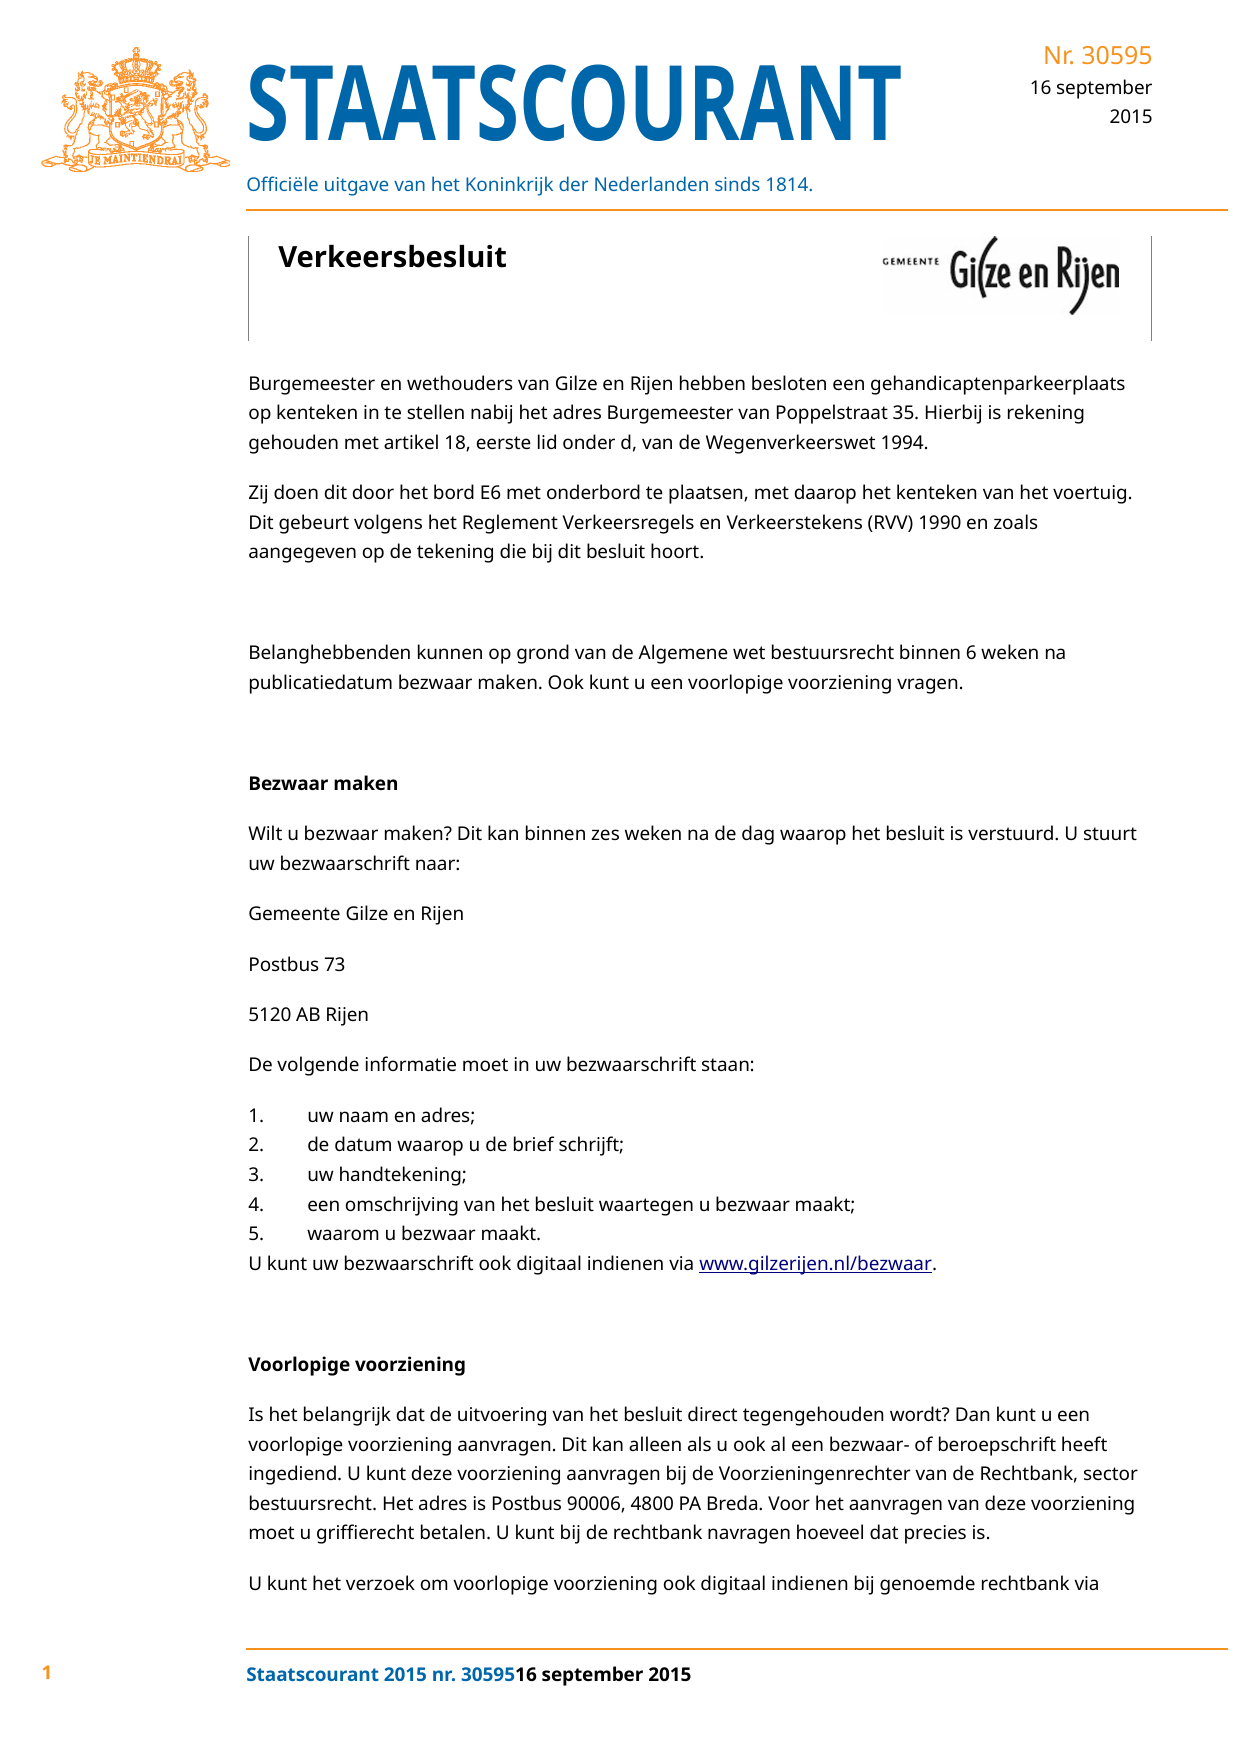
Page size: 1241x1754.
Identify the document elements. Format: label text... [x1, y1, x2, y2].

list een omschrijving van het besluit waartegen u bezwaar maakt; [248, 1191, 1152, 1217]
text 5120 AB Rijen [248, 1001, 1152, 1027]
text Is het belangrijk dat de uitvoering van het besluit direct tegengehouden wordt? Dan kunt u een voorlopige voorziening aanvragen. Dit kan alleen als u ook al een bezwaar- of beroepschrift heeft ingediend. U kunt deze voorziening aanvragen bij de Voorzieningenrechter van de Rechtbank, sector bestuursrecht. Het adres is Postbus 90006, 4800 PA Breda. Voor het aanvragen van deze voorziening moet u griffierecht betalen. U kunt bij de rechtbank navragen hoeveel dat precies is. [248, 1401, 1152, 1545]
list waarom u bezwaar maakt. [248, 1220, 1152, 1246]
text Voorlopige voorziening [248, 1351, 1152, 1377]
picture [882, 236, 1119, 315]
list uw handtekening; [248, 1161, 1152, 1187]
list de datum waarop u de brief schrijft; [248, 1132, 1152, 1157]
text U kunt uw bezwaarschrift ook digitaal indienen via www.gilzerijen.nl/bezwaar. [248, 1250, 1152, 1276]
text Bezwaar maken [248, 770, 1152, 796]
text De volgende informatie moet in uw bezwaarschrift staan: [248, 1052, 1152, 1077]
table_header Verkeersbesluit [249, 236, 850, 341]
text Postbus 73 [248, 951, 1152, 977]
table_header [850, 236, 1151, 341]
list uw naam en adres; [248, 1102, 1152, 1128]
text Burgemeester en wethouders van Gilze en Rijen hebben besloten een gehandicaptenparkeerplaats op kenteken in te stellen nabij het adres Burgemeester van Poppelstraat 35. Hierbij is rekening gehouden met artikel 18, eerste lid onder d, van de Wegenverkeerswet 1994. [248, 370, 1152, 455]
text Wilt u bezwaar maken? Dit kan binnen zes weken na de dag waarop het besluit is verstuurd. U stuurt uw bezwaarschrift naar: [248, 820, 1152, 876]
text Belanghebbenden kunnen op grond van de Algemene wet bestuursrecht binnen 6 weken na publicatiedatum bezwaar maken. Ook kunt u een voorlopige voorziening vragen. [248, 639, 1152, 695]
text Gemeente Gilze en Rijen [248, 900, 1152, 926]
text Zij doen dit door het bord E6 met onderbord te plaatsen, met daarop het kenteken van het voertuig. Dit gebeurt volgens het Reglement Verkeersregels en Verkeerstekens (RVV) 1990 en zoals aangegeven op de tekening die bij dit besluit hoort. [248, 479, 1152, 564]
text U kunt het verzoek om voorlopige voorziening ook digitaal indienen bij genoemde rechtbank via [248, 1570, 1152, 1596]
picture [41, 47, 231, 172]
